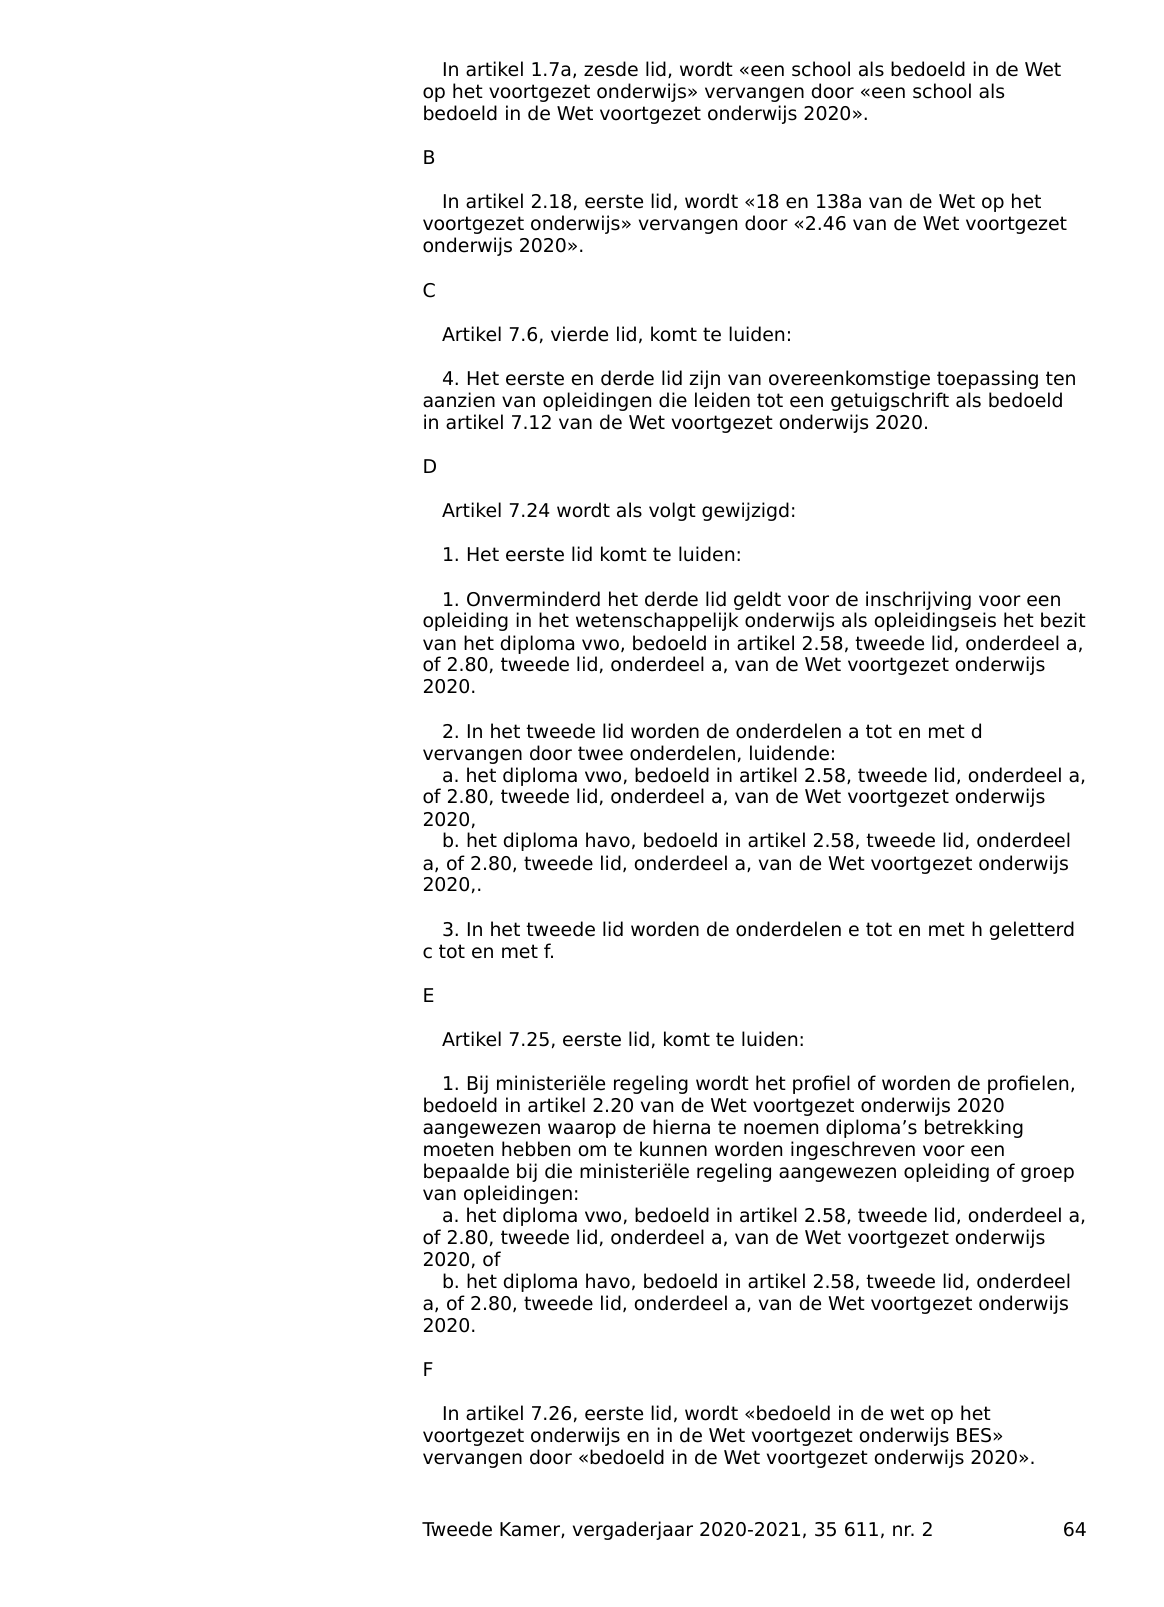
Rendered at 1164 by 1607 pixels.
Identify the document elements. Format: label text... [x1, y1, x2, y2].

text 1. Bij ministeriële regeling wordt het profiel of worden de profielen, bedoeld in artikel 2.20 van de Wet voortgezet onderwijs 2020 aangewezen waarop de hierna te noemen diploma’s betrekking moeten hebben om te kunnen worden ingeschreven voor een bepaalde bij die ministeriële regeling aangewezen opleiding of groep van opleidingen: [422, 1073, 1087, 1205]
text a. het diploma vwo, bedoeld in artikel 2.58, tweede lid, onderdeel a, of 2.80, tweede lid, onderdeel a, van de Wet voortgezet onderwijs 2020, [422, 764, 1087, 830]
text 2. In het tweede lid worden de onderdelen a tot en met d vervangen door twee onderdelen, luidende: [422, 721, 1087, 764]
text Artikel 7.25, eerste lid, komt te luiden: [422, 1029, 1087, 1051]
text B [422, 147, 1087, 169]
text In artikel 1.7a, zesde lid, wordt «een school als bedoeld in de Wet op het voortgezet onderwijs» vervangen door «een school als bedoeld in de Wet voortgezet onderwijs 2020». [422, 59, 1087, 125]
text F [422, 1359, 1087, 1381]
text 4. Het eerste en derde lid zijn van overeenkomstige toepassing ten aanzien van opleidingen die leiden tot een getuigschrift als bedoeld in artikel 7.12 van de Wet voortgezet onderwijs 2020. [422, 368, 1087, 434]
text b. het diploma havo, bedoeld in artikel 2.58, tweede lid, onderdeel a, of 2.80, tweede lid, onderdeel a, van de Wet voortgezet onderwijs 2020,. [422, 830, 1087, 896]
text 1. Onverminderd het derde lid geldt voor de inschrijving voor een opleiding in het wetenschappelijk onderwijs als opleidingseis het bezit van het diploma vwo, bedoeld in artikel 2.58, tweede lid, onderdeel a, of 2.80, tweede lid, onderdeel a, van de Wet voortgezet onderwijs 2020. [422, 588, 1087, 698]
text In artikel 7.26, eerste lid, wordt «bedoeld in de wet op het voortgezet onderwijs en in de Wet voortgezet onderwijs BES» vervangen door «bedoeld in de Wet voortgezet onderwijs 2020». [422, 1403, 1087, 1469]
text Artikel 7.6, vierde lid, komt te luiden: [422, 324, 1087, 346]
text C [422, 279, 1087, 301]
text a. het diploma vwo, bedoeld in artikel 2.58, tweede lid, onderdeel a, of 2.80, tweede lid, onderdeel a, van de Wet voortgezet onderwijs 2020, of [422, 1205, 1087, 1271]
text Artikel 7.24 wordt als volgt gewijzigd: [422, 500, 1087, 522]
text E [422, 985, 1087, 1007]
text b. het diploma havo, bedoeld in artikel 2.58, tweede lid, onderdeel a, of 2.80, tweede lid, onderdeel a, van de Wet voortgezet onderwijs 2020. [422, 1271, 1087, 1337]
text In artikel 2.18, eerste lid, wordt «18 en 138a van de Wet op het voortgezet onderwijs» vervangen door «2.46 van de Wet voortgezet onderwijs 2020». [422, 191, 1087, 257]
text D [422, 456, 1087, 478]
text 3. In het tweede lid worden de onderdelen e tot en met h geletterd c tot en met f. [422, 918, 1087, 962]
text 1. Het eerste lid komt te luiden: [422, 544, 1087, 566]
